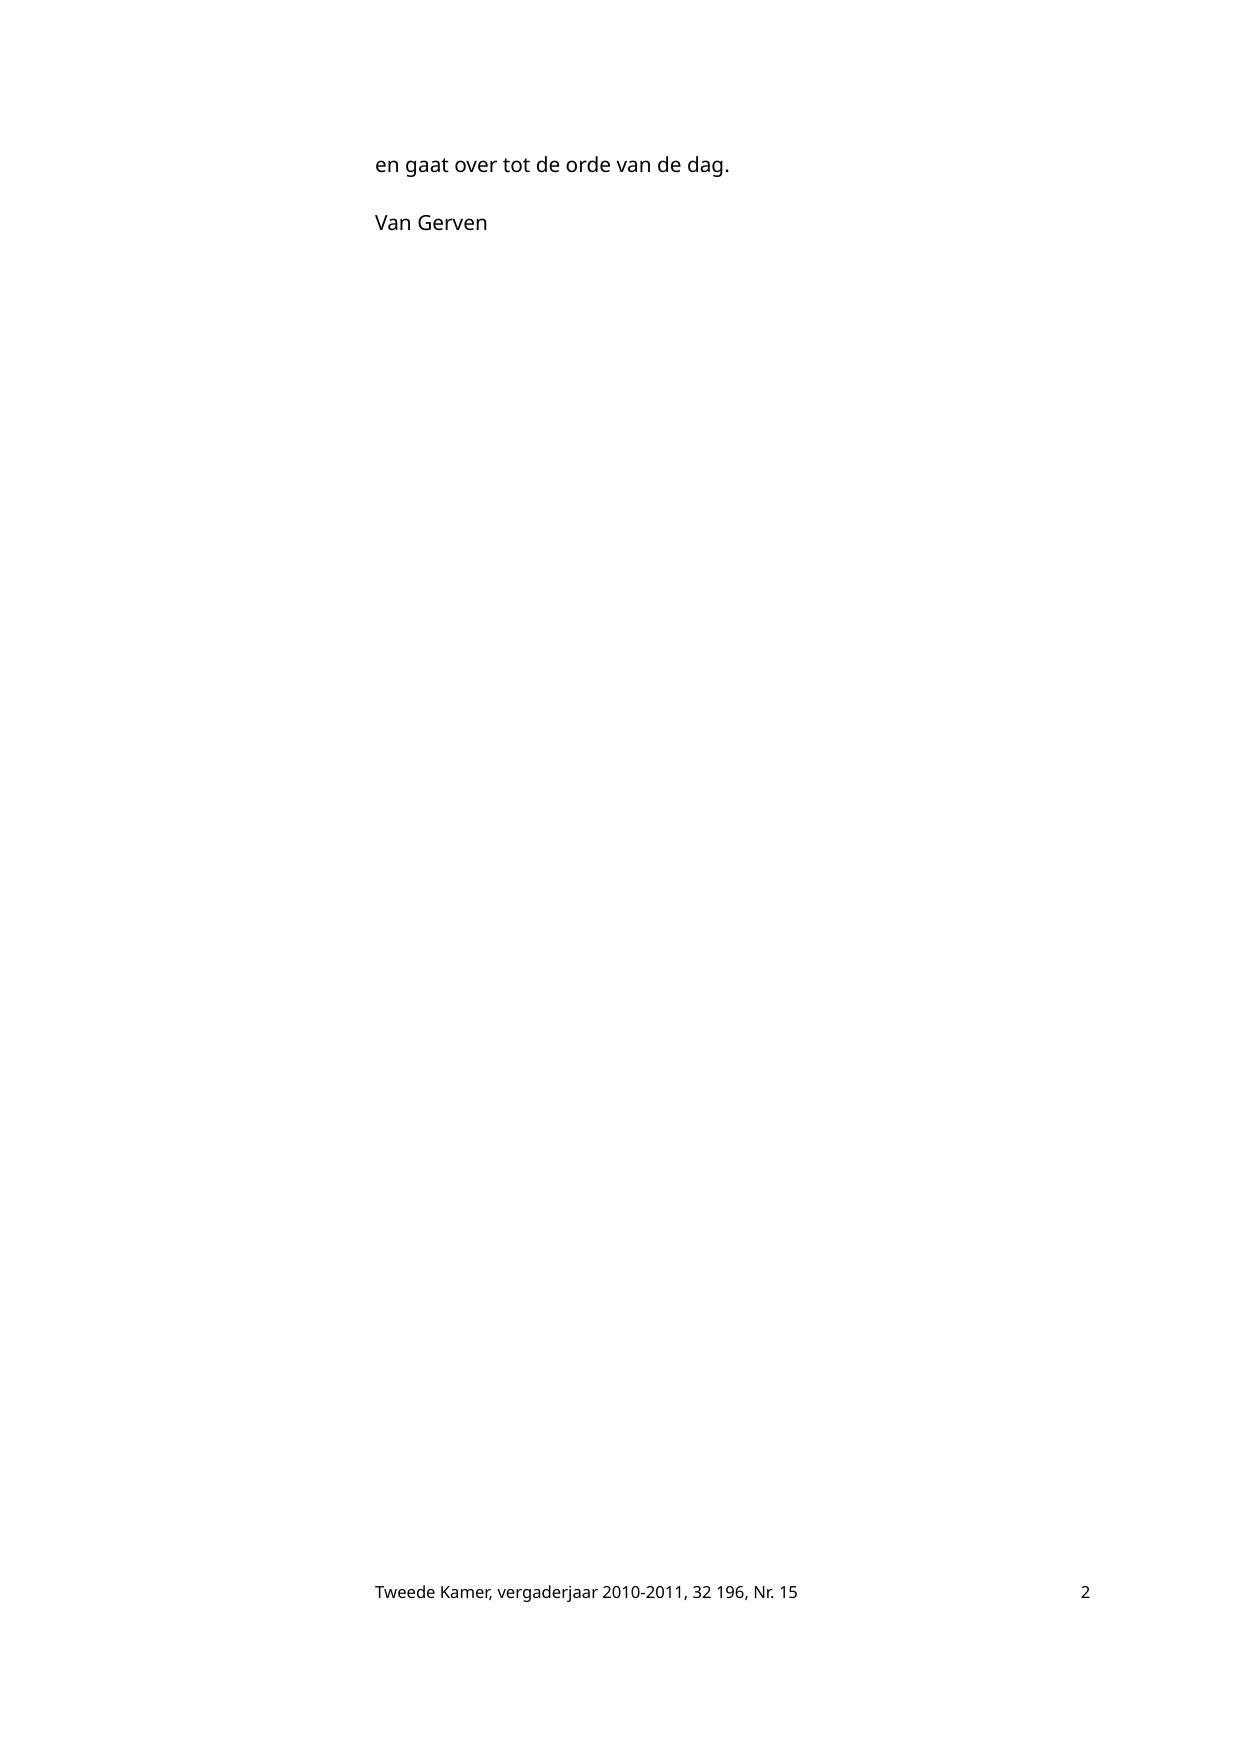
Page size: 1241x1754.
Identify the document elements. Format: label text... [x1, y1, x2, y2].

text Van Gerven [375, 208, 1090, 237]
text en gaat over tot de orde van de dag. [375, 150, 1090, 178]
